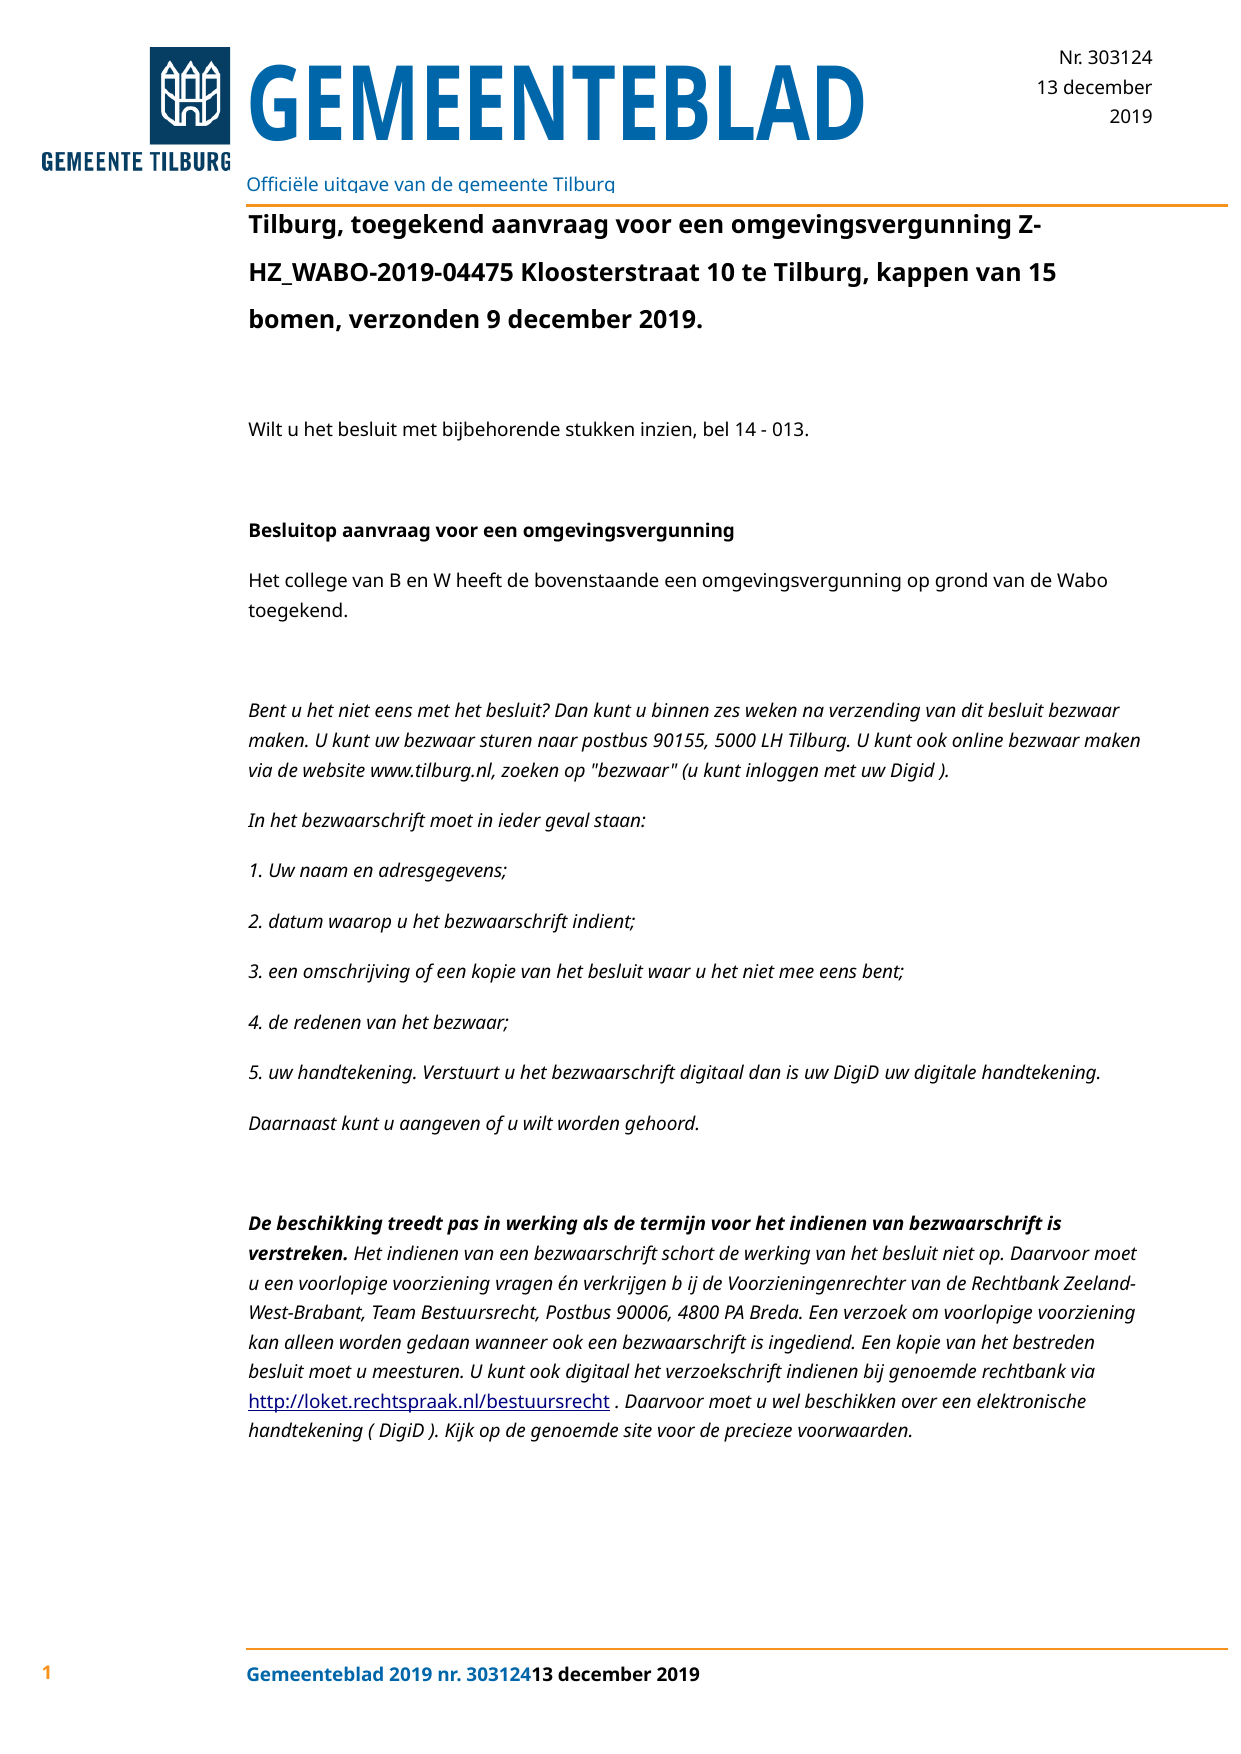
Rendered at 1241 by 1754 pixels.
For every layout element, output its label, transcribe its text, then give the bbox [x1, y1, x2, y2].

text Besluitop aanvraag voor een omgevingsvergunning [248, 517, 1152, 542]
text De beschikking treedt pas in werking als de termijn voor het indienen van bezwaarschrift is verstreken. Het indienen van een bezwaarschrift schort de werking van het besluit niet op. Daarvoor moet u een voorlopige voorziening vragen én verkrijgen b ij de Voorzieningenrechter van de Rechtbank Zeeland-West-Brabant, Team Bestuursrecht, Postbus 90006, 4800 PA Breda. Een verzoek om voorlopige voorziening kan alleen worden gedaan wanneer ook een bezwaarschrift is ingediend. Een kopie van het bestreden besluit moet u meesturen. U kunt ook digitaal het verzoekschrift indienen bij genoemde rechtbank via http://loket.rechtspraak.nl/bestuursrecht . Daarvoor moet u wel beschikken over een elektronische handtekening ( DigiD ). Kijk op de genoemde site voor de precieze voorwaarden. [248, 1211, 1152, 1443]
text 2. datum waarop u het bezwaarschrift indient; [248, 908, 1152, 934]
text Tilburg, toegekend aanvraag voor een omgevingsvergunning Z-HZ_WABO-2019-04475 Kloosterstraat 10 te Tilburg, kappen van 15 bomen, verzonden 9 december 2019. [248, 207, 1152, 336]
text 3. een omschrijving of een kopie van het besluit waar u het niet mee eens bent; [248, 958, 1152, 984]
text Het college van B en W heeft de bovenstaande een omgevingsvergunning op grond van de Wabo toegekend. [248, 567, 1152, 622]
picture [41, 47, 231, 172]
text 1. Uw naam en adresgegevens; [248, 858, 1152, 883]
text Wilt u het besluit met bijbehorende stukken inzien, bel 14 - 013. [248, 416, 1152, 442]
text Daarnaast kunt u aangeven of u wilt worden gehoord. [248, 1110, 1152, 1135]
text Bent u het niet eens met het besluit? Dan kunt u binnen zes weken na verzending van dit besluit bezwaar maken. U kunt uw bezwaar sturen naar postbus 90155, 5000 LH Tilburg. U kunt ook online bezwaar maken via de website www.tilburg.nl, zoeken op "bezwaar" (u kunt inloggen met uw Digid ). [248, 698, 1152, 782]
text 4. de redenen van het bezwaar; [248, 1009, 1152, 1034]
text 5. uw handtekening. Verstuurt u het bezwaarschrift digitaal dan is uw DigiD uw digitale handtekening. [248, 1059, 1152, 1085]
text In het bezwaarschrift moet in ieder geval staan: [248, 807, 1152, 833]
